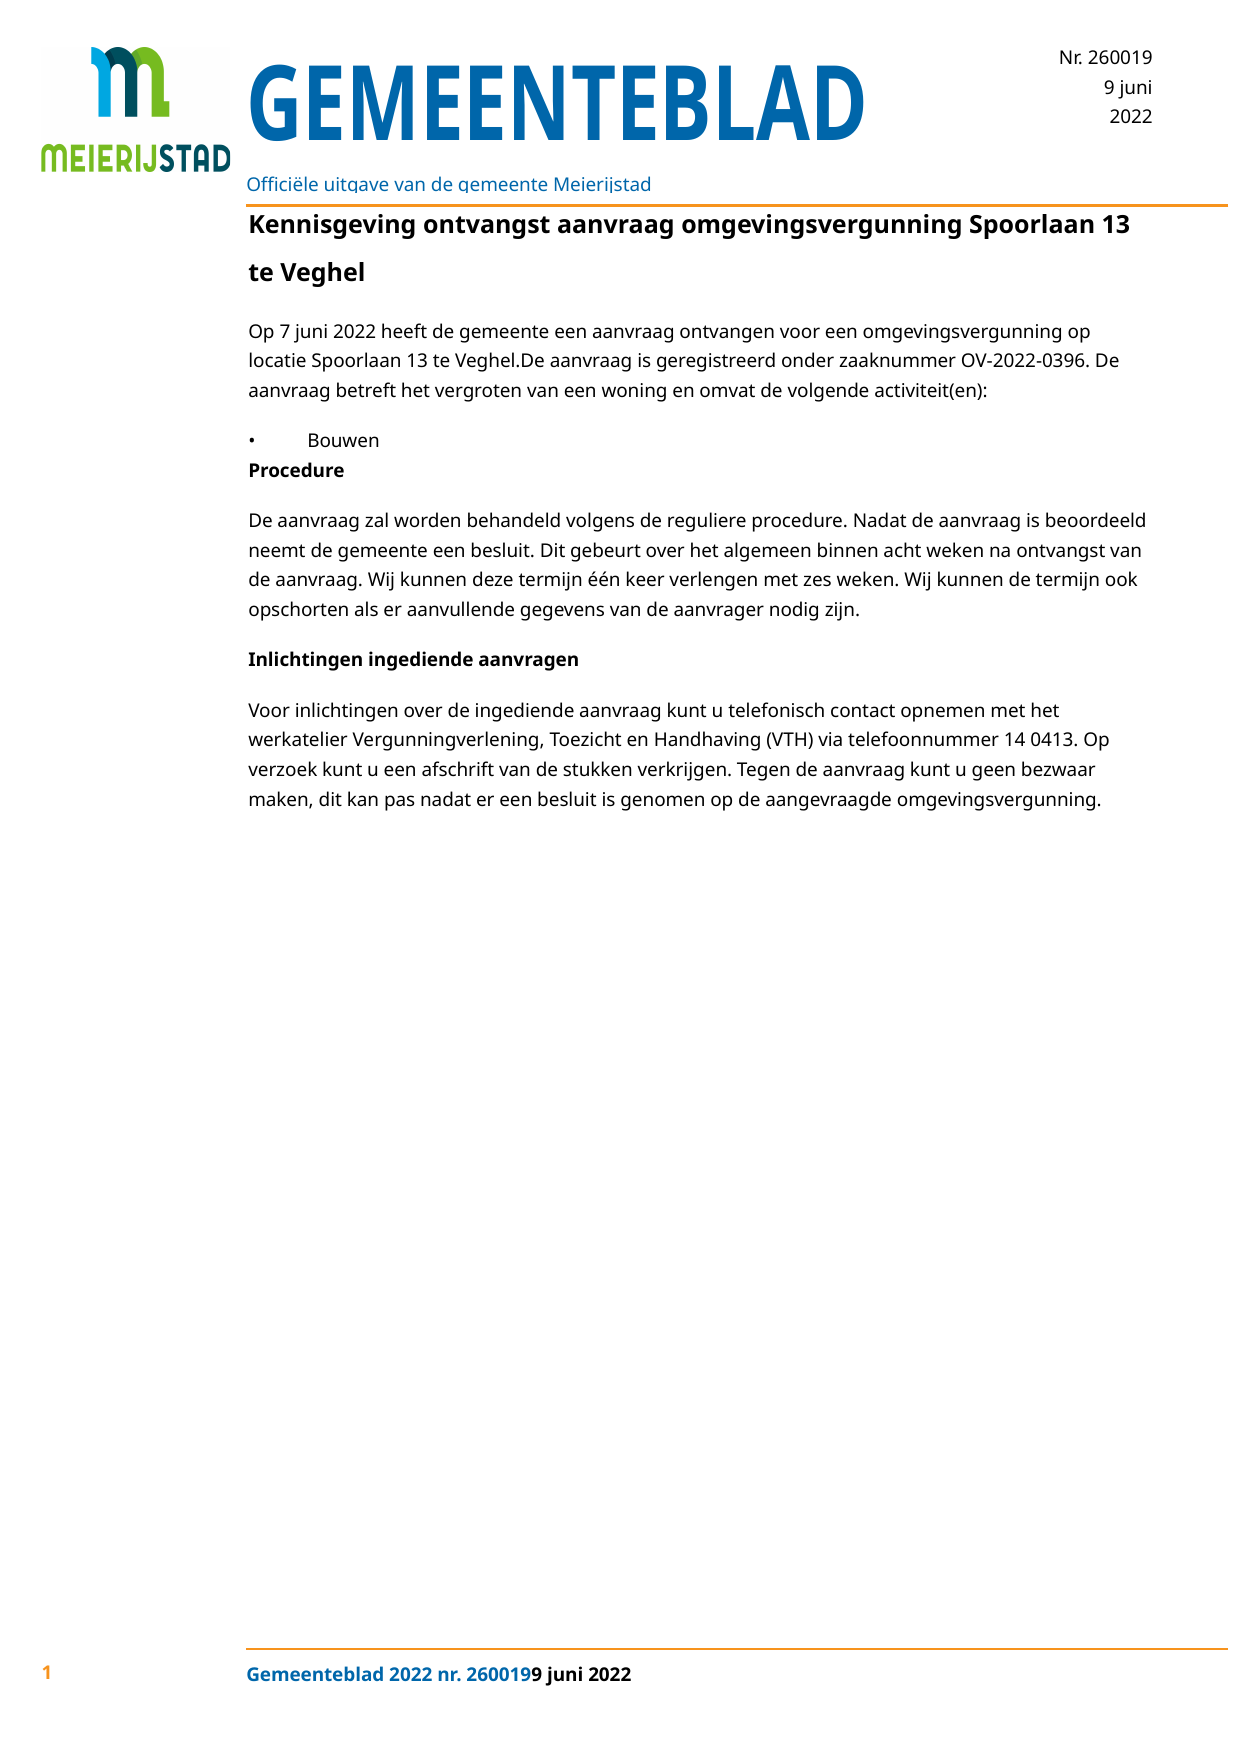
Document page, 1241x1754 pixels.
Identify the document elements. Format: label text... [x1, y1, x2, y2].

text Kennisgeving ontvangst aanvraag omgevingsvergunning Spoorlaan 13 te Veghel [248, 207, 1152, 288]
text Inlichtingen ingediende aanvragen [248, 647, 1152, 672]
picture [41, 47, 231, 172]
text Procedure [248, 457, 1152, 483]
text Op 7 juni 2022 heeft de gemeente een aanvraag ontvangen voor een omgevingsvergunning op locatie Spoorlaan 13 te Veghel.De aanvraag is geregistreerd onder zaaknummer OV-2022-0396. De aanvraag betreft het vergroten van een woning en omvat de volgende activiteit(en): [248, 318, 1152, 403]
text De aanvraag zal worden behandeld volgens de reguliere procedure. Nadat de aanvraag is beoordeeld neemt de gemeente een besluit. Dit gebeurt over het algemeen binnen acht weken na ontvangst van de aanvraag. Wij kunnen deze termijn één keer verlengen met zes weken. Wij kunnen de termijn ook opschorten als er aanvullende gegevens van de aanvrager nodig zijn. [248, 507, 1152, 622]
text Voor inlichtingen over de ingediende aanvraag kunt u telefonisch contact opnemen met het werkatelier Vergunningverlening, Toezicht en Handhaving (VTH) via telefoonnummer 14 0413. Op verzoek kunt u een afschrift van de stukken verkrijgen. Tegen de aanvraag kunt u geen bezwaar maken, dit kan pas nadat er een besluit is genomen op de aangevraagde omgevingsvergunning. [248, 697, 1152, 812]
list Bouwen [248, 427, 1152, 453]
